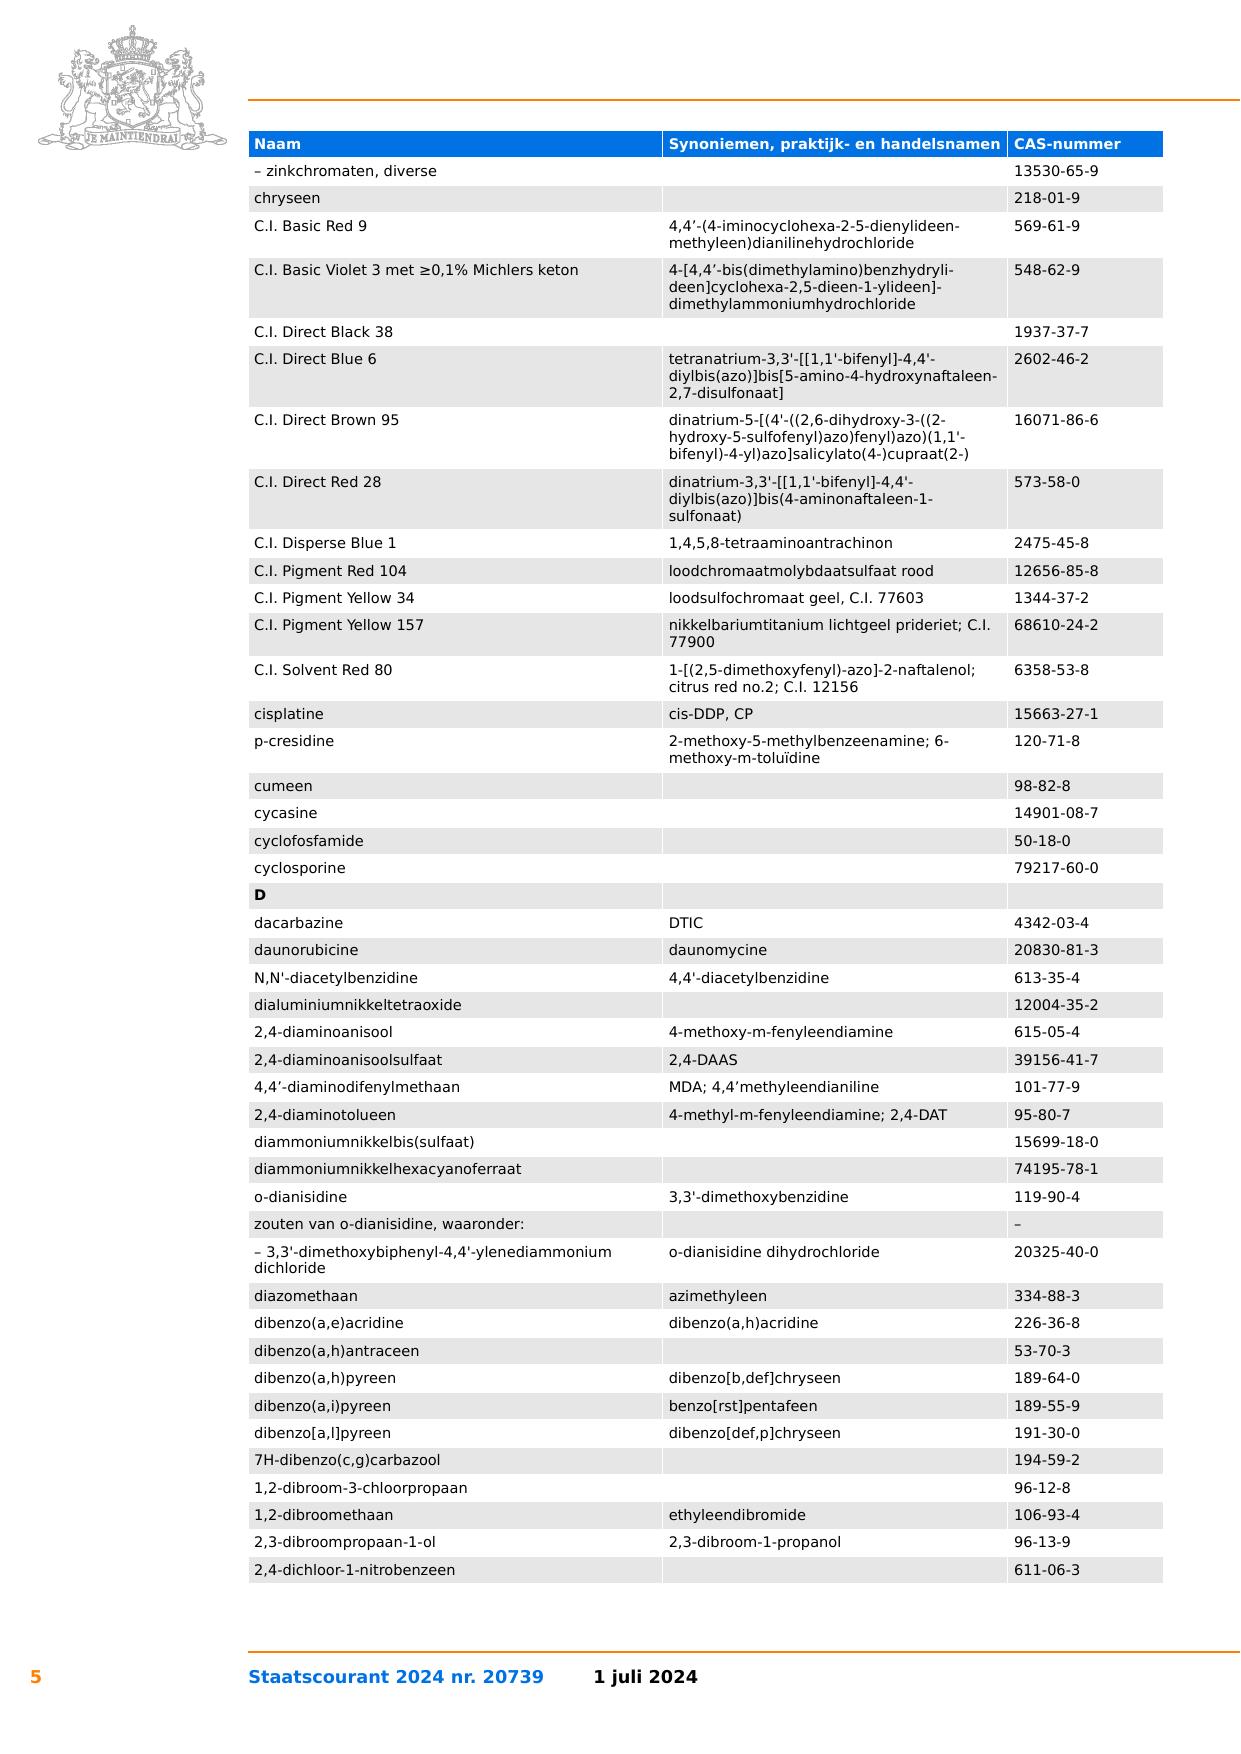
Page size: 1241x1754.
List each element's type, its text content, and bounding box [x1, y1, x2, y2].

table_cell 20325-40-0 [1008, 1239, 1163, 1282]
table_cell 12004-35-2 [1008, 992, 1163, 1018]
table_cell cis-DDP, CP [663, 701, 1007, 728]
table_cell – zinkchromaten, diverse [249, 158, 662, 185]
table_cell 334-88-3 [1008, 1283, 1163, 1309]
table_cell 2475-45-8 [1008, 530, 1163, 557]
table_cell cyclosporine [249, 855, 662, 882]
table_cell [663, 158, 1007, 185]
table_cell 13530-65-9 [1008, 158, 1163, 185]
table_cell 573-58-0 [1008, 469, 1163, 529]
table_cell zouten van o-dianisidine, waaronder: [249, 1211, 662, 1238]
table_cell dibenzo(a,e)acridine [249, 1311, 662, 1337]
table_cell [663, 1157, 1007, 1183]
table_cell 101-77-9 [1008, 1074, 1163, 1101]
table_cell 4-[4,4’-bis(dimethylamino)benzhydryli-deen]cyclohexa-2,5-dieen-1-ylideen]-dimethylammoniumhydrochloride [663, 258, 1007, 318]
table_cell [663, 1129, 1007, 1156]
table_cell [663, 992, 1007, 1018]
table_cell daunorubicine [249, 938, 662, 964]
picture [38, 25, 227, 150]
table_cell 50-18-0 [1008, 828, 1163, 854]
table_cell 613-35-4 [1008, 965, 1163, 991]
table_cell ethyleendibromide [663, 1502, 1007, 1529]
table_cell 2,4-DAAS [663, 1047, 1007, 1073]
table_cell C.I. Pigment Yellow 34 [249, 585, 662, 611]
table_cell – 3,3'-dimethoxybiphenyl-4,4'-ylenediammonium dichloride [249, 1239, 662, 1282]
table_cell 15699-18-0 [1008, 1129, 1163, 1156]
table_cell [663, 800, 1007, 827]
table_cell 4342-03-4 [1008, 910, 1163, 936]
table_header CAS-nummer [1008, 131, 1163, 157]
table_cell 2,4-dichloor-1-nitrobenzeen [249, 1557, 662, 1583]
table_cell benzo[rst]pentafeen [663, 1393, 1007, 1419]
table_cell C.I. Direct Brown 95 [249, 408, 662, 468]
table_cell 2,3-dibroom-1-propanol [663, 1530, 1007, 1556]
table_cell dibenzo(a,h)antraceen [249, 1338, 662, 1364]
table_cell 120-71-8 [1008, 729, 1163, 772]
table_cell 1937-37-7 [1008, 319, 1163, 345]
table_cell dibenzo(a,h)acridine [663, 1311, 1007, 1337]
table_cell 4,4’-(4-iminocyclohexa-2-5-dienylideen­methyleen)dianilinehydrochloride [663, 213, 1007, 256]
table_cell 191-30-0 [1008, 1420, 1163, 1446]
table_cell 2602-46-2 [1008, 346, 1163, 407]
table_cell 2,4-diaminotolueen [249, 1102, 662, 1128]
table_cell 95-80-7 [1008, 1102, 1163, 1128]
table_cell 106-93-4 [1008, 1502, 1163, 1529]
table_cell 4-methoxy-m-fenyleendiamine [663, 1020, 1007, 1046]
table_cell [663, 319, 1007, 345]
table_cell 1,4,5,8-tetraaminoantrachinon [663, 530, 1007, 557]
table_cell 4,4'-diacetylbenzidine [663, 965, 1007, 991]
table_cell diammoniumnikkelbis(sulfaat) [249, 1129, 662, 1156]
table_cell cycasine [249, 800, 662, 827]
table_cell [1008, 883, 1163, 909]
table_cell 68610-24-2 [1008, 613, 1163, 656]
table_cell dibenzo[def,p]chryseen [663, 1420, 1007, 1446]
table_cell C.I. Direct Blue 6 [249, 346, 662, 407]
table_cell 1,2-dibroom-3-chloorpropaan [249, 1475, 662, 1501]
table_cell 226-36-8 [1008, 1311, 1163, 1337]
table_cell 615-05-4 [1008, 1020, 1163, 1046]
table_cell [663, 1338, 1007, 1364]
table_header Synoniemen, praktijk- en handelsnamen [663, 131, 1007, 157]
table_cell dialuminiumnikkeltetraoxide [249, 992, 662, 1018]
table_cell nikkelbariumtitanium lichtgeel prideriet; C.I. 77900 [663, 613, 1007, 656]
table_cell cumeen [249, 773, 662, 799]
table_cell C.I. Basic Red 9 [249, 213, 662, 256]
table_cell dibenzo[a,l]pyreen [249, 1420, 662, 1446]
table_cell 74195-78-1 [1008, 1157, 1163, 1183]
table_cell 548-62-9 [1008, 258, 1163, 318]
table_cell [663, 883, 1007, 909]
table_cell o-dianisidine dihydrochloride [663, 1239, 1007, 1282]
table_cell 611-06-3 [1008, 1557, 1163, 1583]
table_cell C.I. Direct Red 28 [249, 469, 662, 529]
table_cell D [249, 883, 662, 909]
table_cell dibenzo(a,i)pyreen [249, 1393, 662, 1419]
table_cell [663, 1448, 1007, 1474]
table_cell chryseen [249, 186, 662, 212]
table_cell 16071-86-6 [1008, 408, 1163, 468]
table_cell azimethyleen [663, 1283, 1007, 1309]
table_cell dinatrium-5-[(4'-((2,6-dihydroxy-3-((2-hydroxy-5-sulfofenyl)azo)fenyl)azo)(1,1'-bifenyl)-4-yl)azo]salicylato(4-)cupraat(2-) [663, 408, 1007, 468]
table_cell 96-12-8 [1008, 1475, 1163, 1501]
table_cell 194-59-2 [1008, 1448, 1163, 1474]
table_cell diazomethaan [249, 1283, 662, 1309]
table_cell p-cresidine [249, 729, 662, 772]
table_cell 12656-85-8 [1008, 558, 1163, 584]
table_cell [663, 1211, 1007, 1238]
table_cell 20830-81-3 [1008, 938, 1163, 964]
table_cell 2,3-dibroompropaan-1-ol [249, 1530, 662, 1556]
table_cell [663, 186, 1007, 212]
table_cell C.I. Basic Violet 3 met ≥0,1% Michlers keton [249, 258, 662, 318]
table_cell [663, 773, 1007, 799]
table_cell DTIC [663, 910, 1007, 936]
table_cell – [1008, 1211, 1163, 1238]
table_cell C.I. Pigment Red 104 [249, 558, 662, 584]
table_cell 1344-37-2 [1008, 585, 1163, 611]
table_cell 189-55-9 [1008, 1393, 1163, 1419]
table_cell daunomycine [663, 938, 1007, 964]
table_cell 2,4-diaminoanisool [249, 1020, 662, 1046]
table_cell [663, 855, 1007, 882]
table_cell C.I. Pigment Yellow 157 [249, 613, 662, 656]
table_cell 53-70-3 [1008, 1338, 1163, 1364]
table_cell 15663-27-1 [1008, 701, 1163, 728]
table_cell 96-13-9 [1008, 1530, 1163, 1556]
table_header Naam [249, 131, 662, 157]
table_cell cisplatine [249, 701, 662, 728]
table_cell o-dianisidine [249, 1184, 662, 1210]
table_cell 569-61-9 [1008, 213, 1163, 256]
table_cell dacarbazine [249, 910, 662, 936]
table_cell MDA; 4,4’methyleendianiline [663, 1074, 1007, 1101]
table_cell dinatrium-3,3'-[[1,1'-bifenyl]-4,4'-diylbis(azo)]bis(4-aminonaftaleen-1-sulfonaat) [663, 469, 1007, 529]
table_cell [663, 828, 1007, 854]
table_cell C.I. Solvent Red 80 [249, 657, 662, 700]
table_cell 14901-08-7 [1008, 800, 1163, 827]
table_cell C.I. Direct Black 38 [249, 319, 662, 345]
table_cell 2-methoxy-5-methylbenzeenamine; 6-methoxy-m-toluïdine [663, 729, 1007, 772]
table_cell 1-[(2,5-dimethoxyfenyl)-azo]-2-naftalenol; citrus red no.2; C.I. 12156 [663, 657, 1007, 700]
table_cell dibenzo(a,h)pyreen [249, 1365, 662, 1392]
table_cell C.I. Disperse Blue 1 [249, 530, 662, 557]
table_cell dibenzo[b,def]chryseen [663, 1365, 1007, 1392]
table_cell [663, 1557, 1007, 1583]
table_cell loodsulfochromaat geel, C.I. 77603 [663, 585, 1007, 611]
table_cell 119-90-4 [1008, 1184, 1163, 1210]
table_cell 98-82-8 [1008, 773, 1163, 799]
table_cell 39156-41-7 [1008, 1047, 1163, 1073]
table_cell N,N'-diacetylbenzidine [249, 965, 662, 991]
table_cell loodchromaatmolybdaatsulfaat rood [663, 558, 1007, 584]
table_cell 4-methyl-m-fenyleendiamine; 2,4-DAT [663, 1102, 1007, 1128]
table_cell 3,3'-dimethoxybenzidine [663, 1184, 1007, 1210]
table_cell tetranatrium-3,3'-[[1,1'-bifenyl]-4,4'-diylbis(azo)]bis[5-amino-4-hydroxynaftaleen-2,7-disulfonaat] [663, 346, 1007, 407]
table_cell 6358-53-8 [1008, 657, 1163, 700]
table_cell [663, 1475, 1007, 1501]
table_cell 1,2-dibroomethaan [249, 1502, 662, 1529]
table_cell 2,4-diaminoanisoolsulfaat [249, 1047, 662, 1073]
table_cell cyclofosfamide [249, 828, 662, 854]
table_cell 218-01-9 [1008, 186, 1163, 212]
table_cell diammoniumnikkelhexacyanoferraat [249, 1157, 662, 1183]
table_cell 7H-dibenzo(c,g)carbazool [249, 1448, 662, 1474]
table_cell 189-64-0 [1008, 1365, 1163, 1392]
table_cell 79217-60-0 [1008, 855, 1163, 882]
table_cell 4,4’-diaminodifenylmethaan [249, 1074, 662, 1101]
